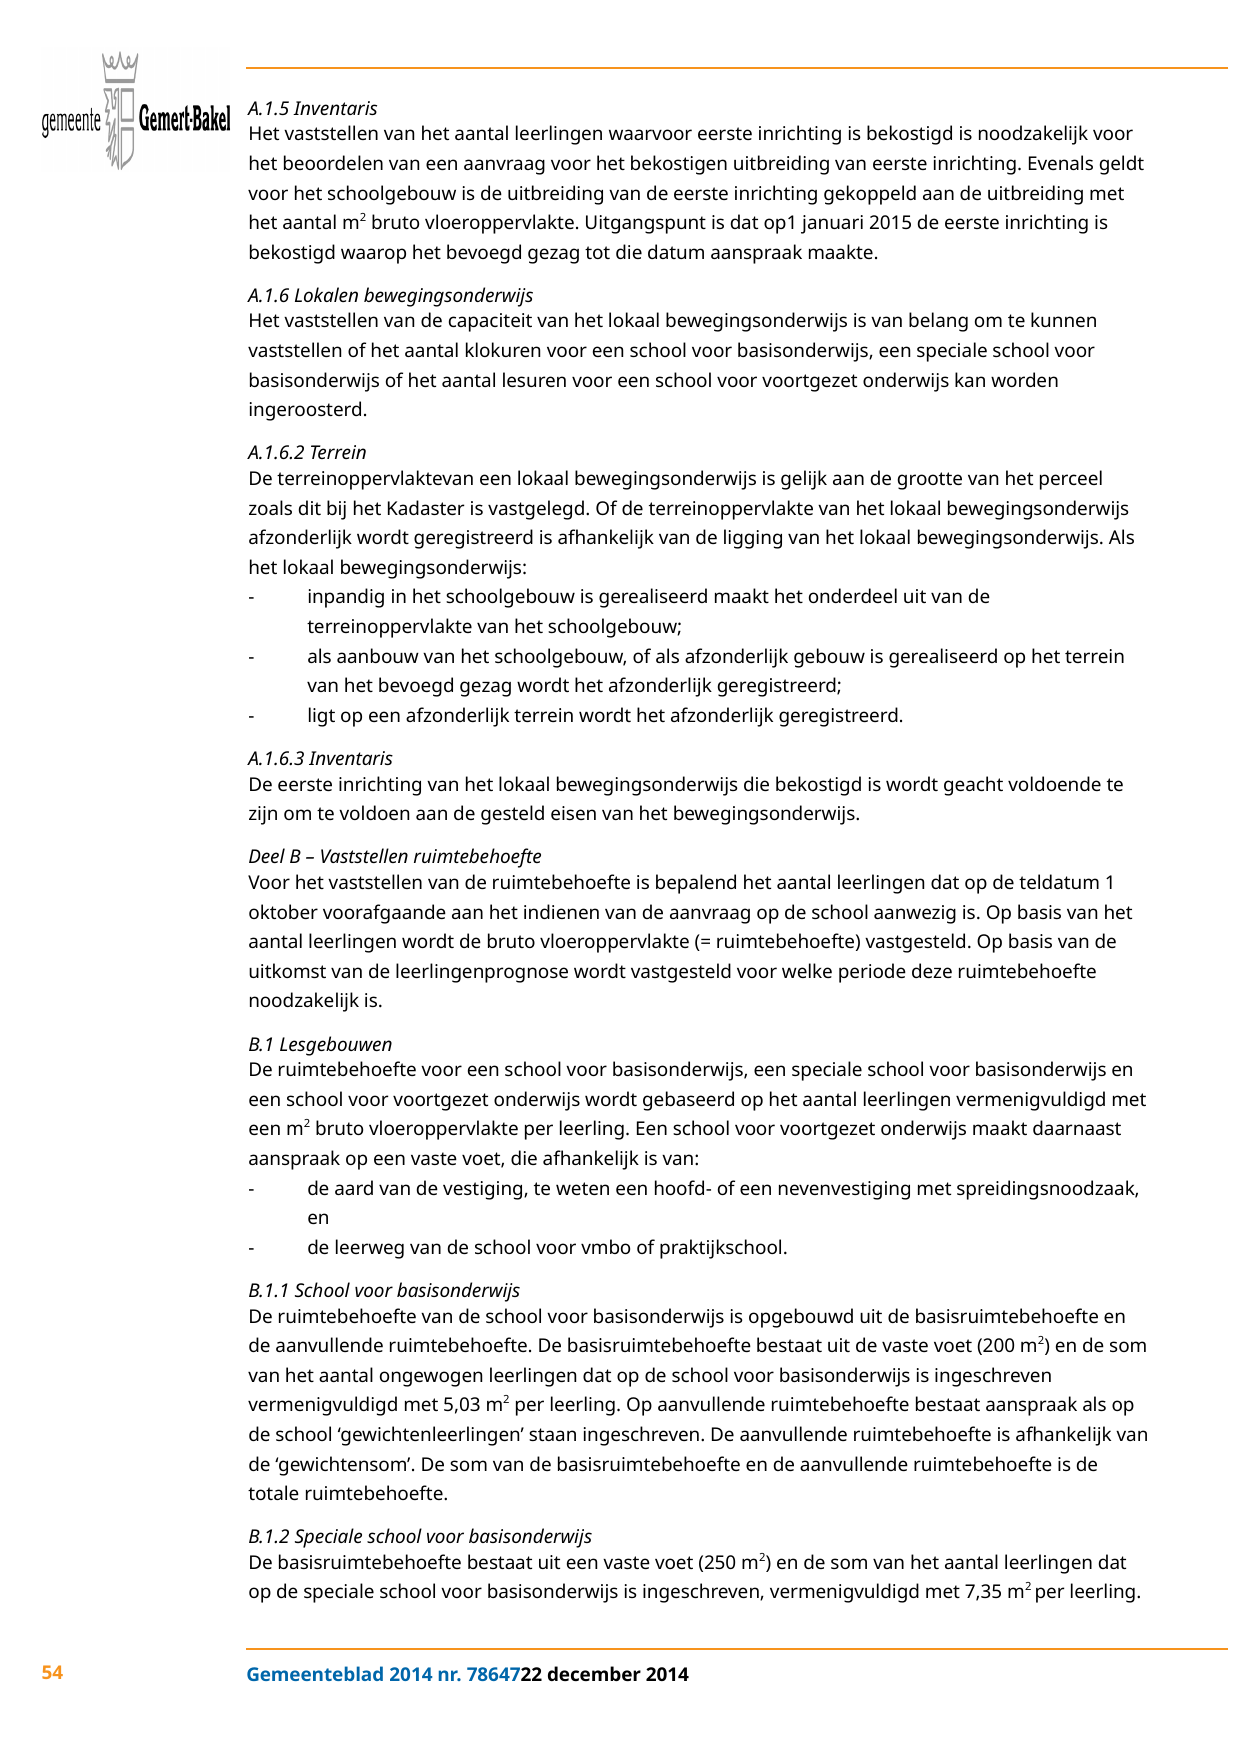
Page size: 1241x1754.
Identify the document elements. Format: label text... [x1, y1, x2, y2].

list als aanbouw van het schoolgebouw, of als afzonderlijk gebouw is gerealiseerd op het terrein van het bevoegd gezag wordt het afzonderlijk geregistreerd; [248, 643, 1152, 698]
text A.1.6 Lokalen bewegingsonderwijs [248, 282, 1152, 308]
text A.1.6.3 Inventaris [248, 745, 1152, 771]
list de leerweg van de school voor vmbo of praktijkschool. [248, 1234, 1152, 1260]
text De ruimtebehoefte van de school voor basisonderwijs is opgebouwd uit de basisruimtebehoefte en de aanvullende ruimtebehoefte. De basisruimtebehoefte bestaat uit de vaste voet (200 m2) en de som van het aantal ongewogen leerlingen dat op de school voor basisonderwijs is ingeschreven vermenigvuldigd met 5,03 m2 per leerling. Op aanvullende ruimtebehoefte bestaat aanspraak als op de school ‘gewichtenleerlingen’ staan ingeschreven. De aanvullende ruimtebehoefte is afhankelijk van de ‘gewichtensom’. De som van de basisruimtebehoefte en de aanvullende ruimtebehoefte is de totale ruimtebehoefte. [248, 1303, 1152, 1506]
text Voor het vaststellen van de ruimtebehoefte is bepalend het aantal leerlingen dat op de teldatum 1 oktober voorafgaande aan het indienen van de aanvraag op de school aanwezig is. Op basis van het aantal leerlingen wordt de bruto vloeroppervlakte (= ruimtebehoefte) vastgesteld. Op basis van de uitkomst van de leerlingenprognose wordt vastgesteld voor welke periode deze ruimtebehoefte noodzakelijk is. [248, 869, 1152, 1013]
text De terreinoppervlaktevan een lokaal bewegingsonderwijs is gelijk aan de grootte van het perceel zoals dit bij het Kadaster is vastgelegd. Of de terreinoppervlakte van het lokaal bewegingsonderwijs afzonderlijk wordt geregistreerd is afhankelijk van de ligging van het lokaal bewegingsonderwijs. Als het lokaal bewegingsonderwijs: [248, 465, 1152, 580]
text B.1.2 Speciale school voor basisonderwijs [248, 1523, 1152, 1549]
text Het vaststellen van de capaciteit van het lokaal bewegingsonderwijs is van belang om te kunnen vaststellen of het aantal klokuren voor een school voor basisonderwijs, een speciale school voor basisonderwijs of het aantal lesuren voor een school voor voortgezet onderwijs kan worden ingeroosterd. [248, 308, 1152, 422]
list inpandig in het schoolgebouw is gerealiseerd maakt het onderdeel uit van de terreinoppervlakte van het schoolgebouw; [248, 584, 1152, 639]
text Het vaststellen van het aantal leerlingen waarvoor eerste inrichting is bekostigd is noodzakelijk voor het beoordelen van een aanvraag voor het bekostigen uitbreiding van eerste inrichting. Evenals geldt voor het schoolgebouw is de uitbreiding van de eerste inrichting gekoppeld aan de uitbreiding met het aantal m2 bruto vloeroppervlakte. Uitgangspunt is dat op1 januari 2015 de eerste inrichting is bekostigd waarop het bevoegd gezag tot die datum aanspraak maakte. [248, 121, 1152, 264]
text A.1.6.2 Terrein [248, 439, 1152, 465]
text De ruimtebehoefte voor een school voor basisonderwijs, een speciale school voor basisonderwijs en een school voor voortgezet onderwijs wordt gebaseerd op het aantal leerlingen vermenigvuldigd met een m2 bruto vloeroppervlakte per leerling. Een school voor voortgezet onderwijs maakt daarnaast aanspraak op een vaste voet, die afhankelijk is van: [248, 1056, 1152, 1171]
text Deel B – Vaststellen ruimtebehoefte [248, 843, 1152, 869]
text De basisruimtebehoefte bestaat uit een vaste voet (250 m2) en de som van het aantal leerlingen dat op de speciale school voor basisonderwijs is ingeschreven, vermenigvuldigd met 7,35 m2 per leerling. [248, 1549, 1152, 1604]
text A.1.5 Inventaris [248, 95, 1152, 121]
text B.1 Lesgebouwen [248, 1031, 1152, 1056]
text De eerste inrichting van het lokaal bewegingsonderwijs die bekostigd is wordt geacht voldoende te zijn om te voldoen aan de gesteld eisen van het bewegingsonderwijs. [248, 771, 1152, 826]
text B.1.1 School voor basisonderwijs [248, 1277, 1152, 1303]
list de aard van de vestiging, te weten een hoofd- of een nevenvestiging met spreidingsnoodzaak, en [248, 1175, 1152, 1230]
list ligt op een afzonderlijk terrein wordt het afzonderlijk geregistreerd. [248, 702, 1152, 728]
picture [41, 47, 231, 172]
